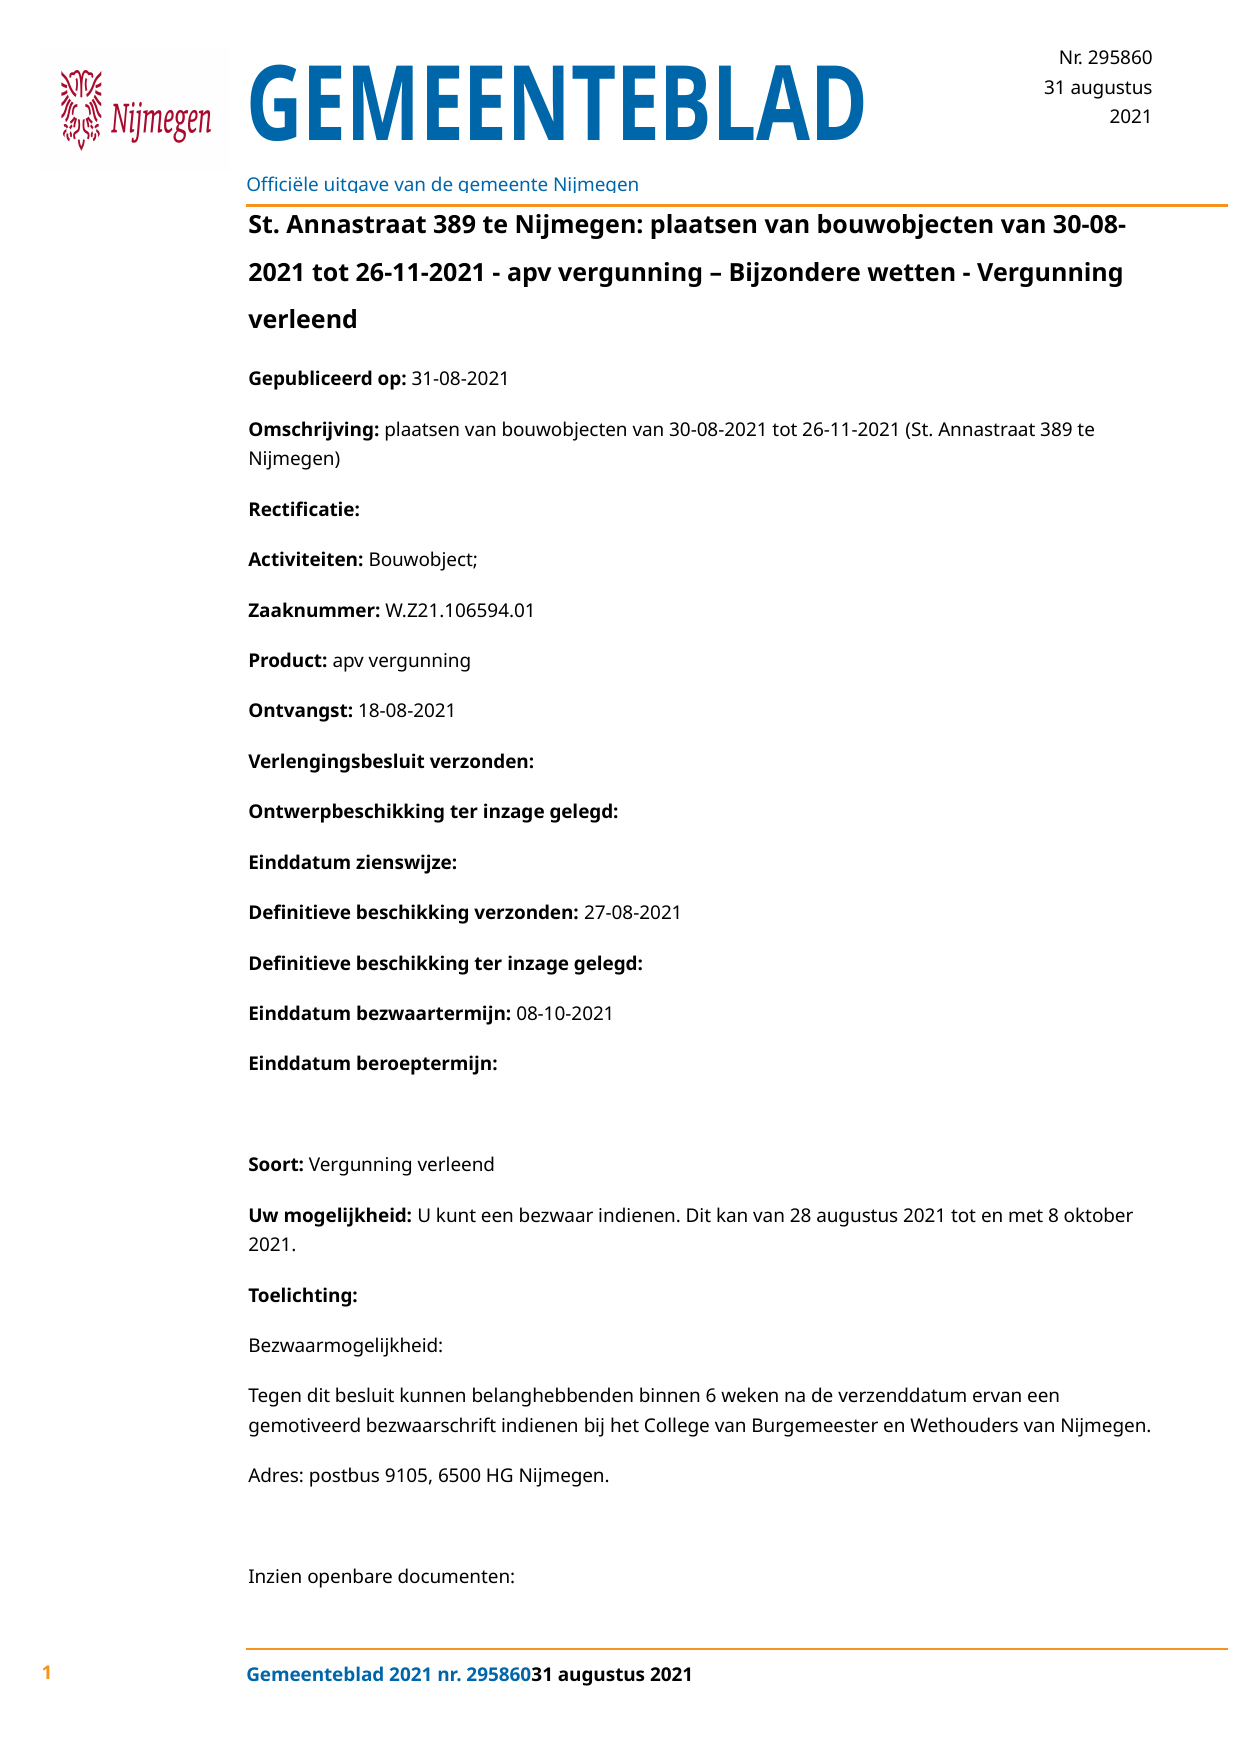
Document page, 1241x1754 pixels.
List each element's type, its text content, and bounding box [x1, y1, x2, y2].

text Soort: Vergunning verleend [248, 1151, 1152, 1177]
text St. Annastraat 389 te Nijmegen: plaatsen van bouwobjecten van 30-08-2021 tot 26-11-2021 - apv vergunning – Bijzondere wetten - Vergunning verleend [248, 207, 1152, 336]
text Gepubliceerd op: 31-08-2021 [248, 366, 1152, 391]
text Product: apv vergunning [248, 647, 1152, 673]
text Bezwaarmogelijkheid: [248, 1332, 1152, 1358]
text Inzien openbare documenten: [248, 1563, 1152, 1589]
text Uw mogelijkheid: U kunt een bezwaar indienen. Dit kan van 28 augustus 2021 tot en met 8 oktober 2021. [248, 1202, 1152, 1257]
text Einddatum bezwaartermijn: 08-10-2021 [248, 1000, 1152, 1026]
text Zaaknummer: W.Z21.106594.01 [248, 597, 1152, 622]
text Definitieve beschikking verzonden: 27-08-2021 [248, 899, 1152, 925]
text Activiteiten: Bouwobject; [248, 546, 1152, 572]
text Tegen dit besluit kunnen belanghebbenden binnen 6 weken na de verzenddatum ervan een gemotiveerd bezwaarschrift indienen bij het College van Burgemeester en Wethouders van Nijmegen. [248, 1383, 1152, 1438]
text Rectificatie: [248, 496, 1152, 522]
text Adres: postbus 9105, 6500 HG Nijmegen. [248, 1463, 1152, 1488]
text Einddatum zienswijze: [248, 849, 1152, 874]
text Ontvangst: 18-08-2021 [248, 698, 1152, 723]
text Ontwerpbeschikking ter inzage gelegd: [248, 798, 1152, 824]
text Einddatum beroeptermijn: [248, 1051, 1152, 1076]
text Toelichting: [248, 1282, 1152, 1307]
picture [41, 47, 231, 172]
text Definitieve beschikking ter inzage gelegd: [248, 950, 1152, 975]
text Omschrijving: plaatsen van bouwobjecten van 30-08-2021 tot 26-11-2021 (St. Annastraat 389 te Nijmegen) [248, 416, 1152, 471]
text Verlengingsbesluit verzonden: [248, 748, 1152, 774]
